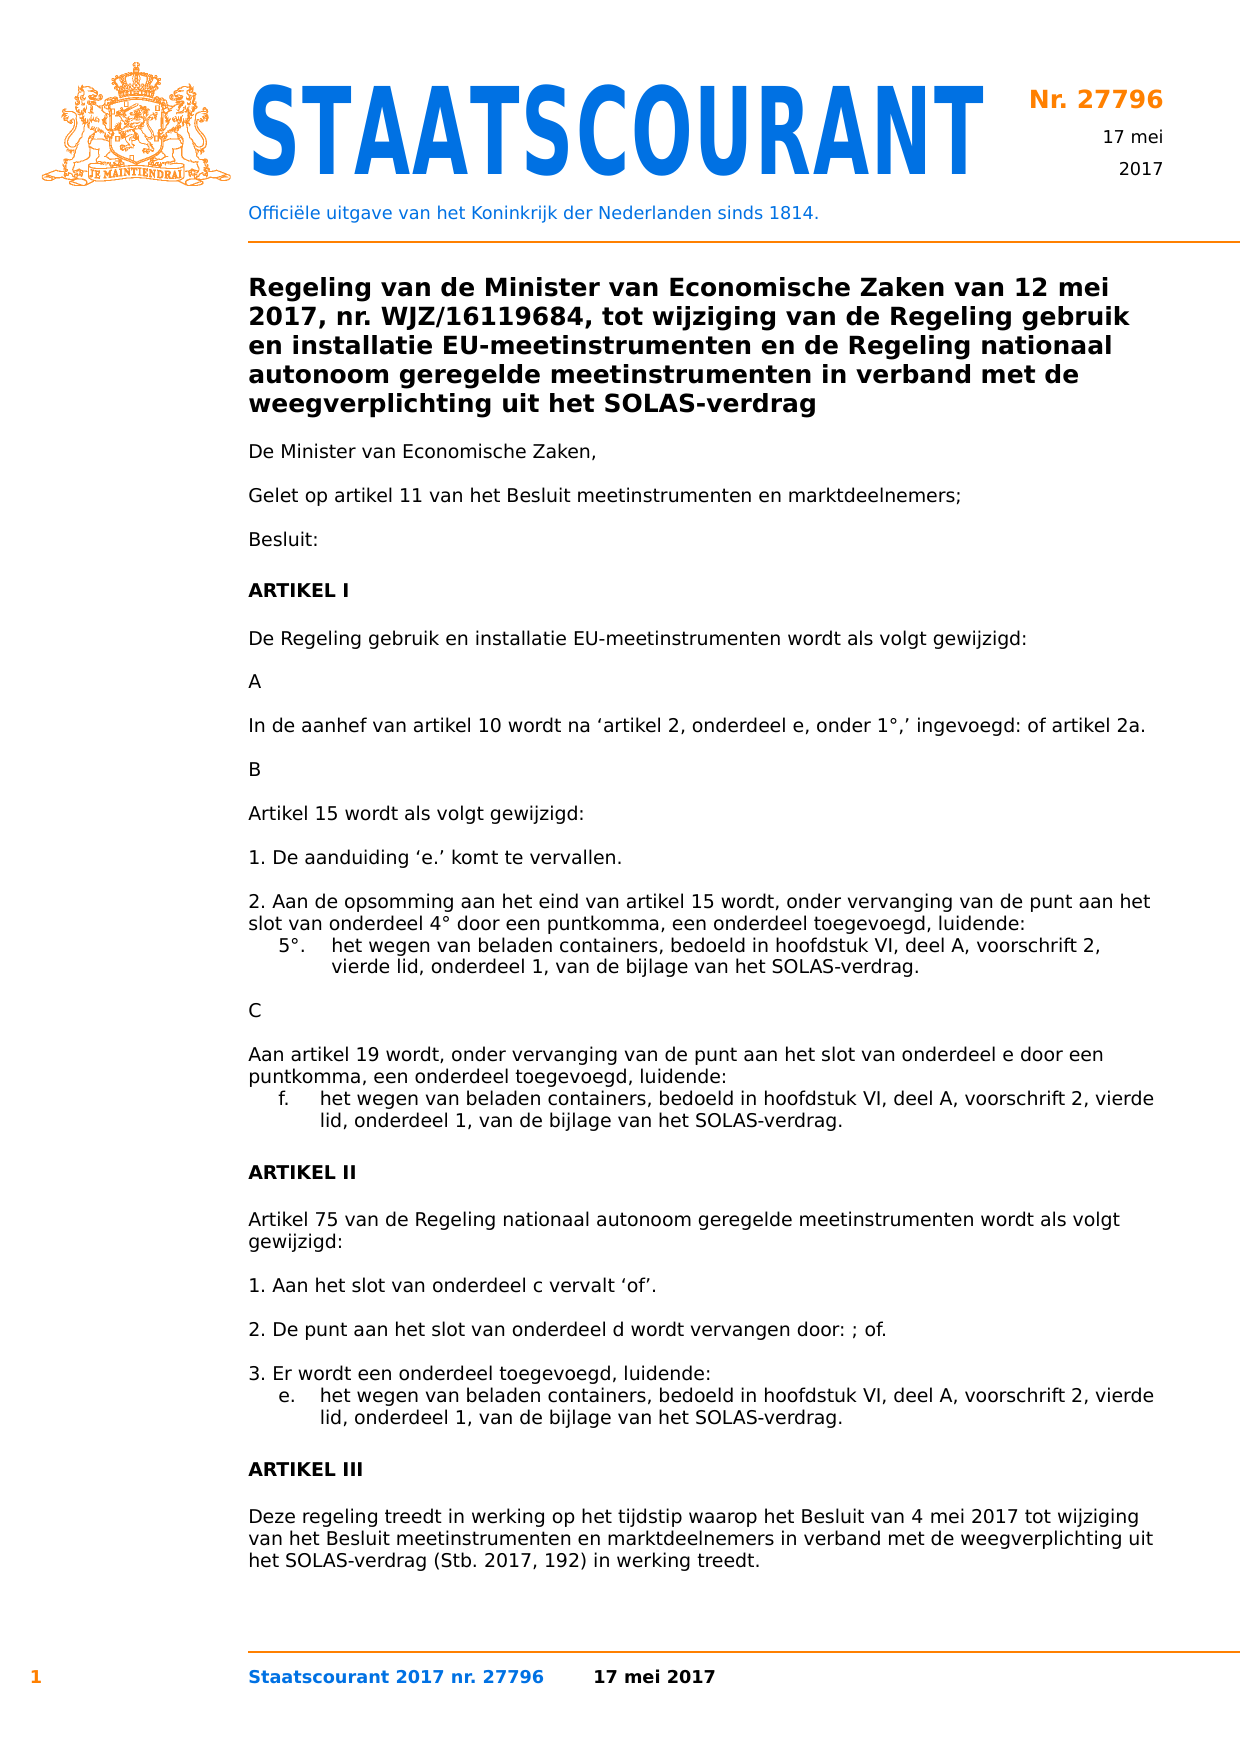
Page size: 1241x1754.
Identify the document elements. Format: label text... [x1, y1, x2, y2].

text 2. Aan de opsomming aan het eind van artikel 15 wordt, onder vervanging van de punt aan het slot van onderdeel 4° door een puntkomma, een onderdeel toegevoegd, luidende: [248, 891, 1163, 934]
text In de aanhef van artikel 10 wordt na ‘artikel 2, onderdeel e, onder 1°,’ ingevoegd: of artikel 2a. [248, 715, 1163, 737]
subtitle ARTIKEL II [248, 1162, 1163, 1184]
text 1. De aanduiding ‘e.’ komt te vervallen. [248, 847, 1163, 869]
text De Regeling gebruik en installatie EU-meetinstrumenten wordt als volgt gewijzigd: [248, 627, 1163, 649]
text 2. De punt aan het slot van onderdeel d wordt vervangen door: ; of. [248, 1319, 1163, 1341]
text De Minister van Economische Zaken, [248, 441, 1163, 463]
text Gelet op artikel 11 van het Besluit meetinstrumenten en marktdeelnemers; [248, 484, 1163, 507]
text f. het wegen van beladen containers, bedoeld in hoofdstuk VI, deel A, voorschrift 2, vierde lid, onderdeel 1, van de bijlage van het SOLAS-verdrag. [278, 1088, 1163, 1132]
table_header STAATSCOURANT [248, 62, 998, 203]
picture [41, 62, 231, 186]
text Aan artikel 19 wordt, onder vervanging van de punt aan het slot van onderdeel e door een puntkomma, een onderdeel toegevoegd, luidende: [248, 1044, 1163, 1088]
text Deze regeling treedt in werking op het tijdstip waarop het Besluit van 4 mei 2017 tot wijziging van het Besluit meetinstrumenten en marktdeelnemers in verband met de weegverplichting uit het SOLAS-verdrag (Stb. 2017, 192) in werking treedt. [248, 1506, 1163, 1571]
text Artikel 75 van de Regeling nationaal autonoom geregelde meetinstrumenten wordt als volgt gewijzigd: [248, 1209, 1163, 1253]
subtitle ARTIKEL III [248, 1458, 1163, 1481]
table_cell 2017 [998, 153, 1240, 203]
table_header Nr. 27796 [998, 62, 1240, 121]
text 3. Er wordt een onderdeel toegevoegd, luidende: [248, 1363, 1163, 1384]
table_cell 17 mei [998, 121, 1240, 153]
text e. het wegen van beladen containers, bedoeld in hoofdstuk VI, deel A, voorschrift 2, vierde lid, onderdeel 1, van de bijlage van het SOLAS-verdrag. [278, 1384, 1163, 1428]
subtitle Regeling van de Minister van Economische Zaken van 12 mei 2017, nr. WJZ/16119684, tot wijziging van de Regeling gebruik en installatie EU-meetinstrumenten en de Regeling nationaal autonoom geregelde meetinstrumenten in verband met de weegverplichting uit het SOLAS-verdrag [248, 273, 1163, 419]
text B [248, 759, 1163, 781]
text A [248, 671, 1163, 693]
text 5°. het wegen van beladen containers, bedoeld in hoofdstuk VI, deel A, voorschrift 2, vierde lid, onderdeel 1, van de bijlage van het SOLAS-verdrag. [278, 934, 1163, 978]
table_header [25, 62, 248, 241]
text Artikel 15 wordt als volgt gewijzigd: [248, 803, 1163, 825]
subtitle ARTIKEL I [248, 580, 1163, 602]
table_cell Officiële uitgave van het Koninkrijk der Nederlanden sinds 1814. [248, 203, 1240, 241]
text C [248, 1000, 1163, 1022]
text 1. Aan het slot van onderdeel c vervalt ‘of’. [248, 1275, 1163, 1297]
text Besluit: [248, 528, 1163, 550]
